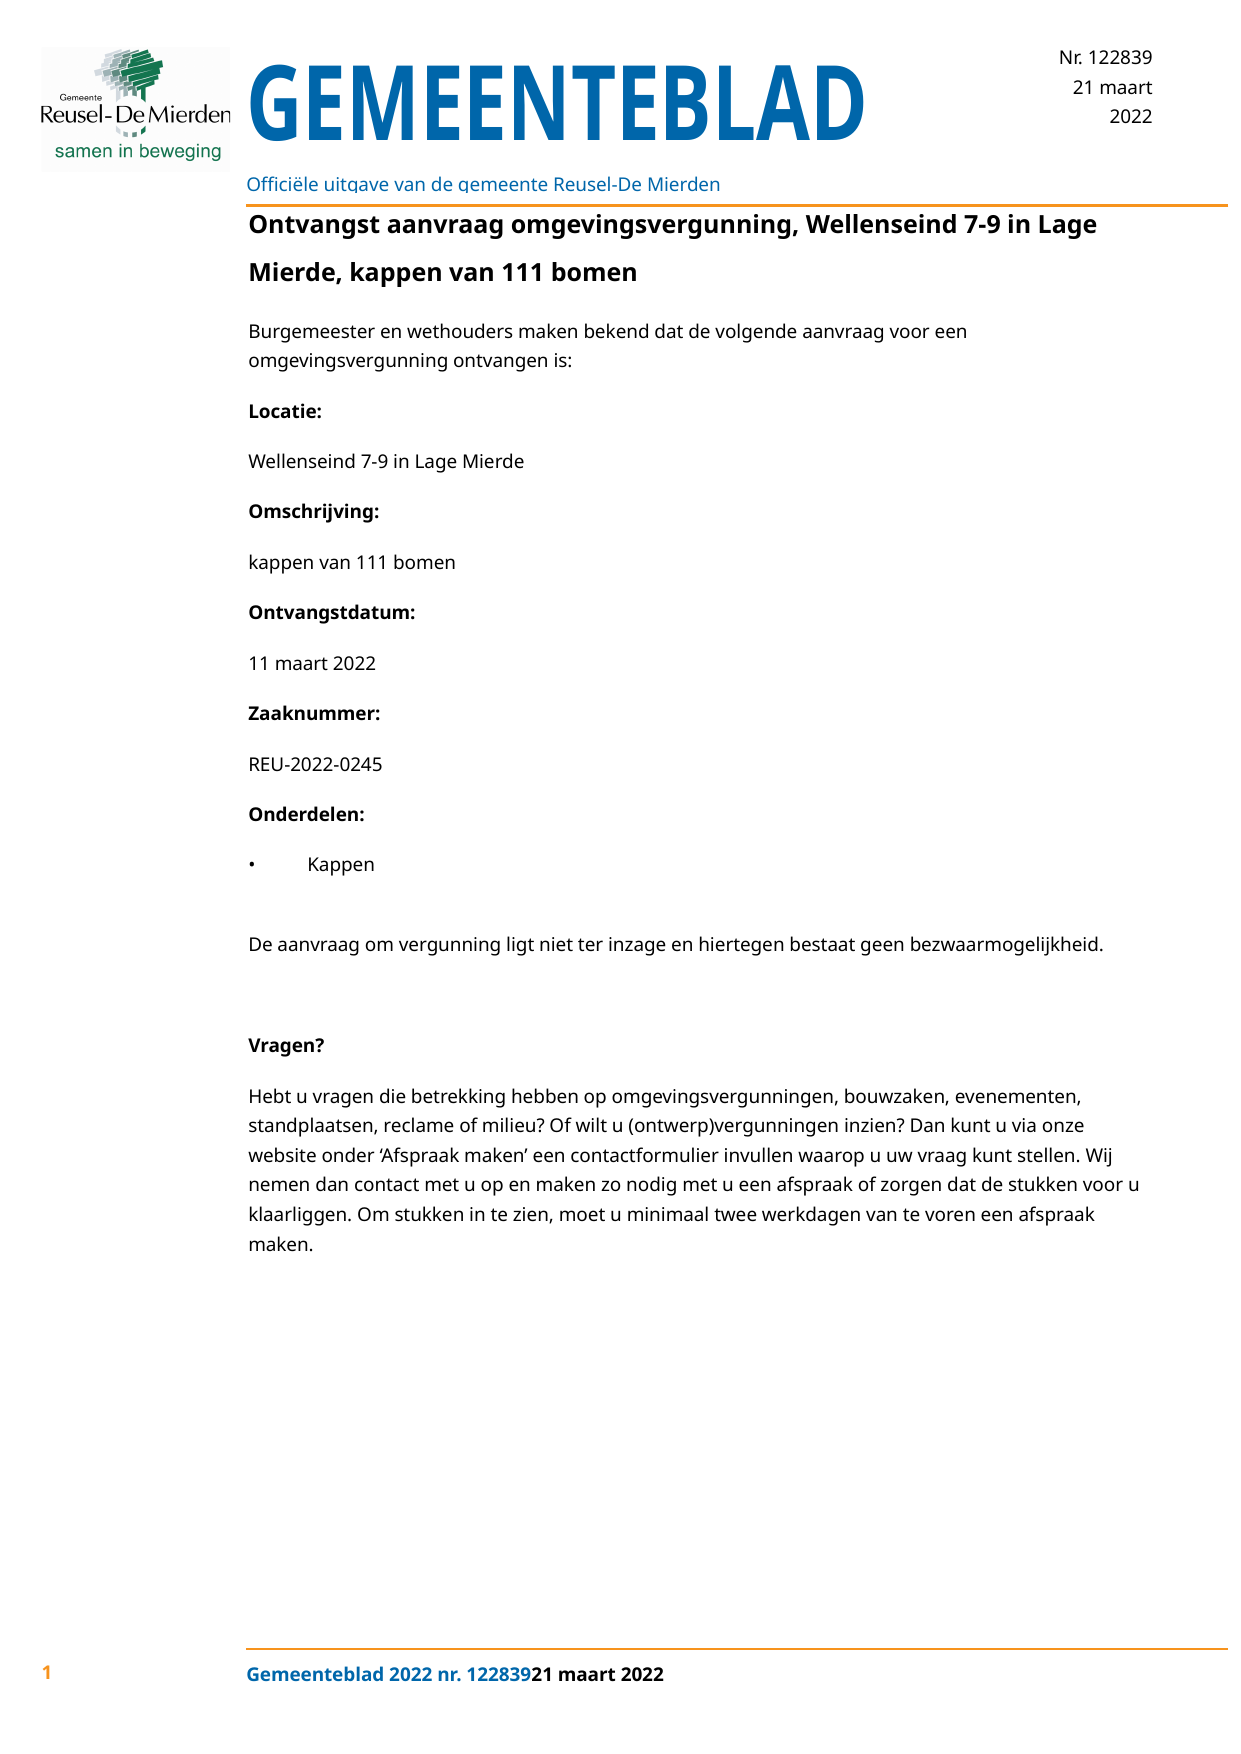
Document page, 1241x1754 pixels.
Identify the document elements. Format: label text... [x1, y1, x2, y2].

list Kappen [248, 852, 1152, 877]
text REU-2022-0245 [248, 751, 1152, 777]
text Ontvangst aanvraag omgevingsvergunning, Wellenseind 7-9 in Lage Mierde, kappen van 111 bomen [248, 207, 1152, 288]
text 11 maart 2022 [248, 650, 1152, 676]
text Hebt u vragen die betrekking hebben op omgevingsvergunningen, bouwzaken, evenementen, standplaatsen, reclame of milieu? Of wilt u (ontwerp)vergunningen inzien? Dan kunt u via onze website onder ‘Afspraak maken’ een contactformulier invullen waarop u uw vraag kunt stellen. Wij nemen dan contact met u op en maken zo nodig met u een afspraak of zorgen dat de stukken voor u klaarliggen. Om stukken in te zien, moet u minimaal twee werkdagen van te voren een afspraak maken. [248, 1083, 1152, 1257]
text Burgemeester en wethouders maken bekend dat de volgende aanvraag voor een omgevingsvergunning ontvangen is: [248, 318, 1152, 373]
text Ontvangstdatum: [248, 599, 1152, 625]
text Zaaknummer: [248, 700, 1152, 726]
text Wellenseind 7-9 in Lage Mierde [248, 448, 1152, 474]
picture [41, 47, 231, 172]
text Omschrijving: [248, 499, 1152, 524]
text Locatie: [248, 398, 1152, 424]
text Onderdelen: [248, 801, 1152, 827]
text De aanvraag om vergunning ligt niet ter inzage en hiertegen bestaat geen bezwaarmogelijkheid. [248, 932, 1152, 957]
text Vragen? [248, 1032, 1152, 1058]
text kappen van 111 bomen [248, 549, 1152, 575]
